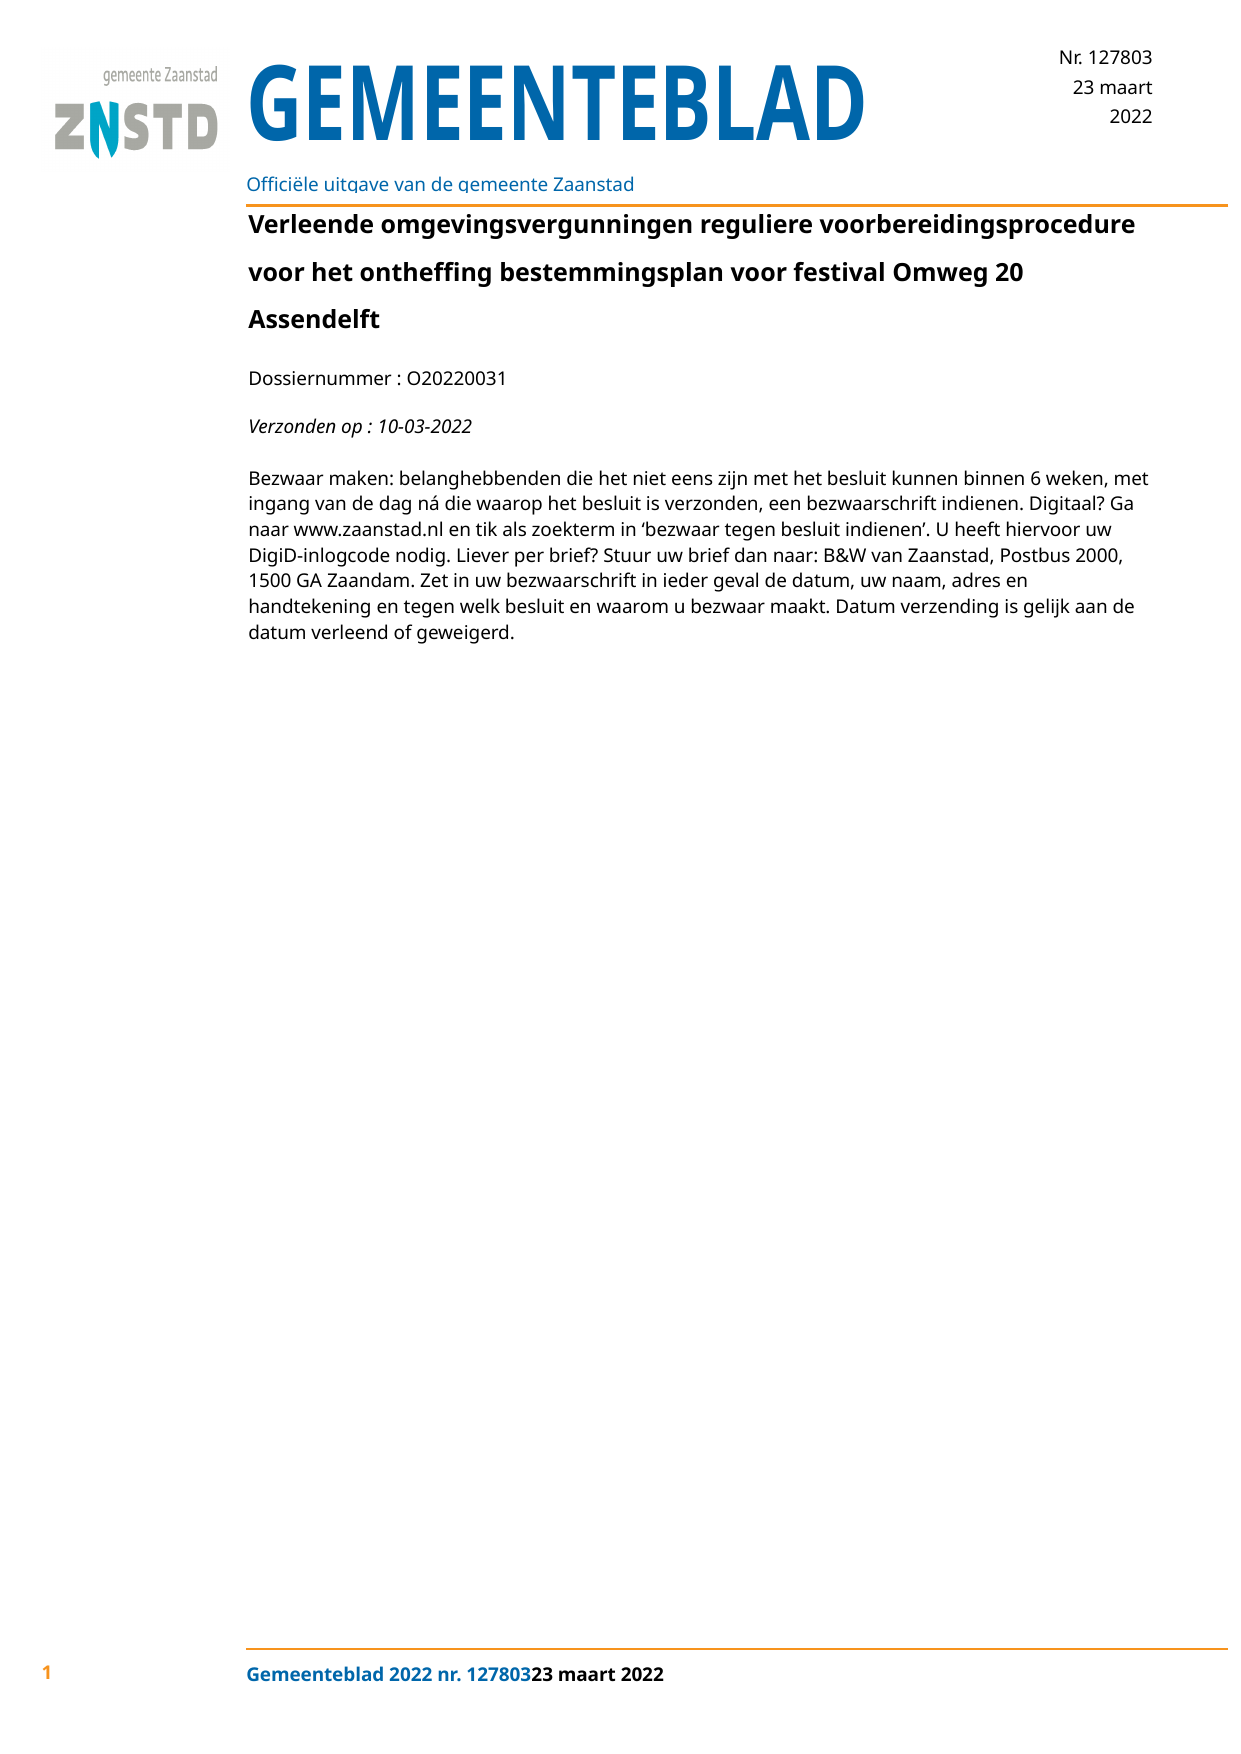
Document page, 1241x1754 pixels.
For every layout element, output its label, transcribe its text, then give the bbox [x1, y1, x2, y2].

text Dossiernummer : O20220031 [248, 366, 1152, 391]
text Verzonden op : 10-03-2022 [248, 413, 1152, 439]
text Verleende omgevingsvergunningen reguliere voorbereidingsprocedure voor het ontheffing bestemmingsplan voor festival Omweg 20 Assendelft [248, 207, 1152, 336]
picture [41, 47, 231, 172]
text Bezwaar maken: belanghebbenden die het niet eens zijn met het besluit kunnen binnen 6 weken, met ingang van de dag ná die waarop het besluit is verzonden, een bezwaarschrift indienen. Digitaal? Ga naar www.zaanstad.nl en tik als zoekterm in ‘bezwaar tegen besluit indienen’. U heeft hiervoor uw DigiD-inlogcode nodig. Liever per brief? Stuur uw brief dan naar: B&W van Zaanstad, Postbus 2000, 1500 GA Zaandam. Zet in uw bezwaarschrift in ieder geval de datum, uw naam, adres en handtekening en tegen welk besluit en waarom u bezwaar maakt. Datum verzending is gelijk aan de datum verleend of geweigerd. [248, 465, 1152, 645]
